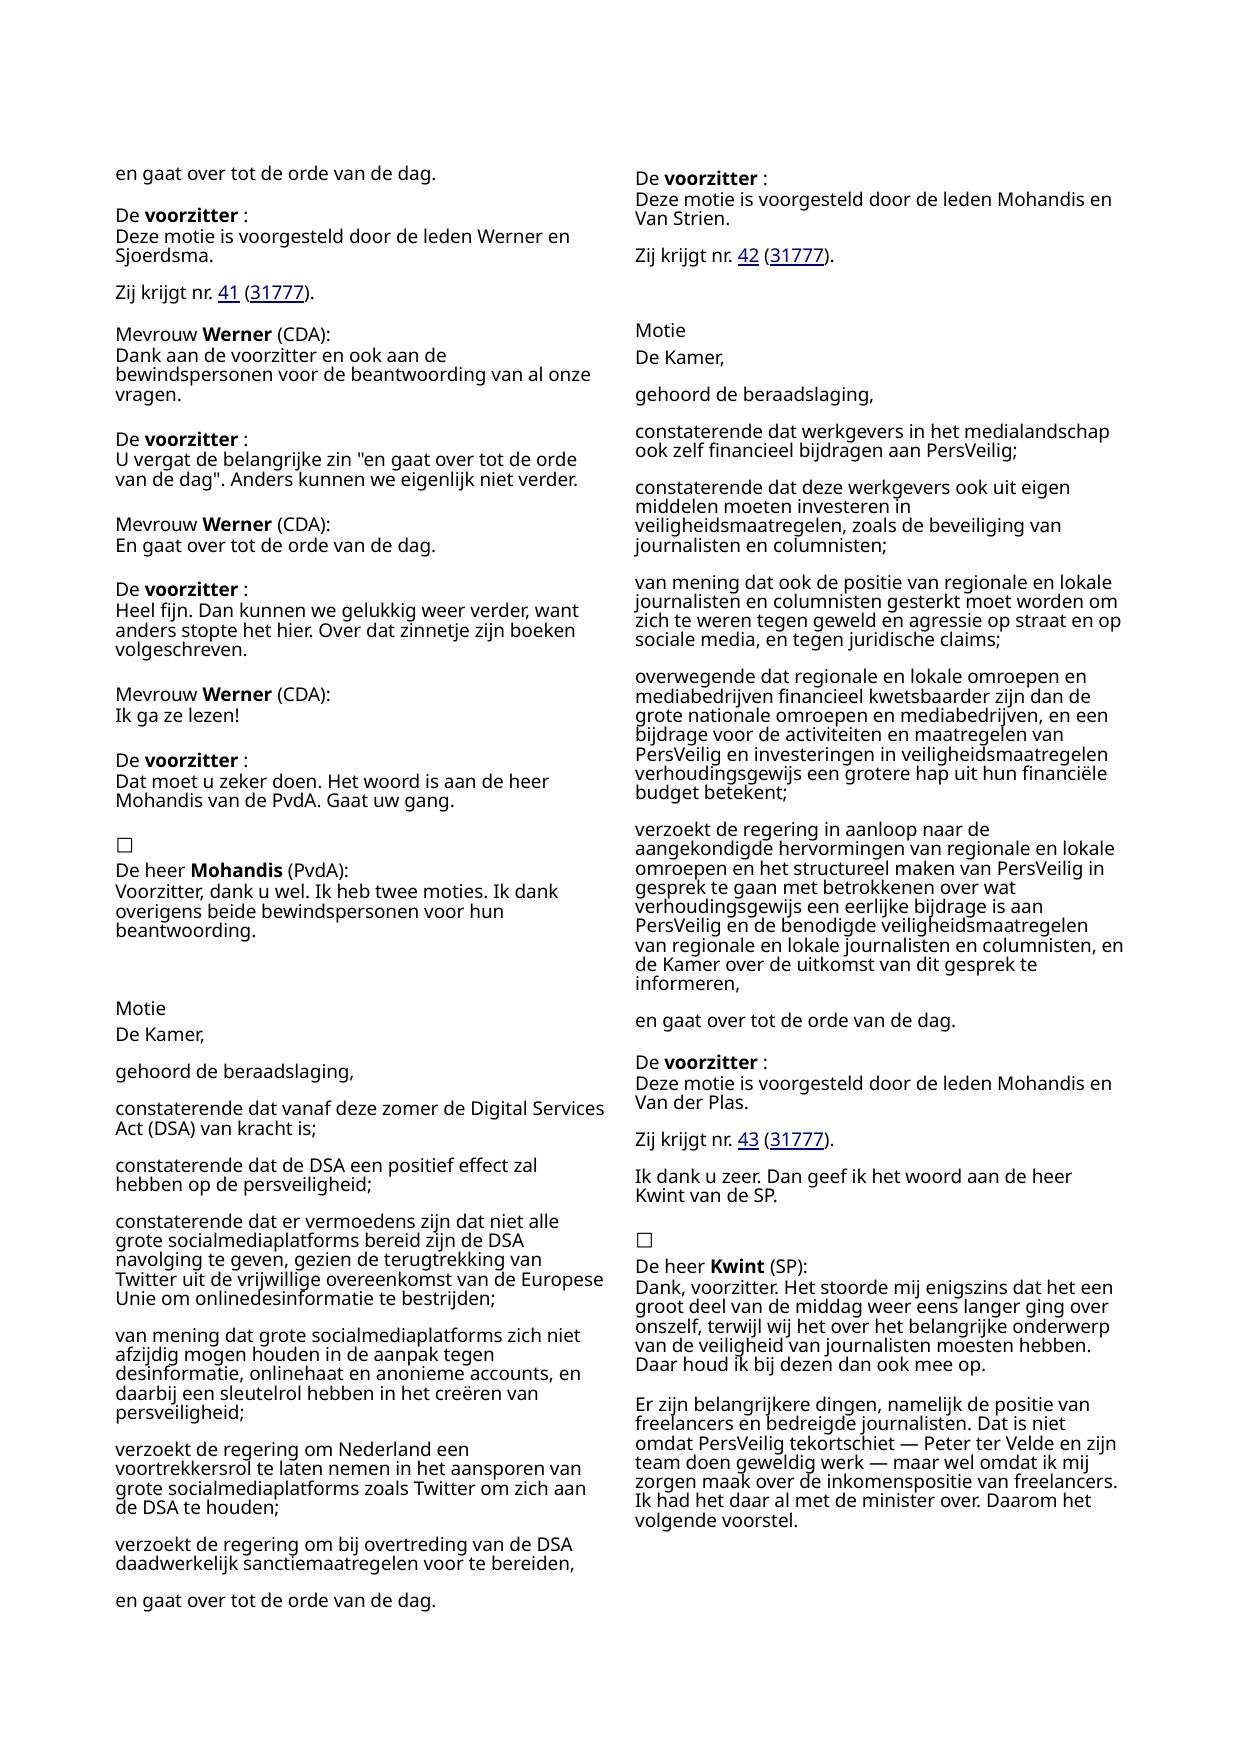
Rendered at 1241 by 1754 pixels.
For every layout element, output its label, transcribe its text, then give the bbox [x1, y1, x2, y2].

text Voorzitter, dank u wel. Ik heb twee moties. Ik dank overigens beide bewindspersonen voor hun beantwoording. [115, 883, 605, 941]
text Dat moet u zeker doen. Het woord is aan de heer Mohandis van de PvdA. Gaat uw gang. [115, 773, 605, 811]
text De voorzitter : [115, 202, 605, 228]
text verzoekt de regering in aanloop naar de aangekondigde hervormingen van regionale en lokale omroepen en het structureel maken van PersVeilig in gesprek te gaan met betrokkenen over wat verhoudingsgewijs een eerlijke bijdrage is aan PersVeilig en de benodigde veiligheidsmaatregelen van regionale en lokale journalisten en columnisten, en de Kamer over de uitkomst van dit gesprek te informeren, [635, 821, 1125, 994]
text Heel fijn. Dan kunnen we gelukkig weer verder, want anders stopte het hier. Over dat zinnetje zijn boeken volgeschreven. [115, 602, 605, 660]
text U vergat de belangrijke zin "en gaat over tot de orde van de dag". Anders kunnen we eigenlijk niet verder. [115, 451, 605, 490]
text Mevrouw Werner (CDA): [115, 511, 605, 537]
text gehoord de beraadslaging, [635, 386, 1125, 405]
text ⬜ [635, 1228, 1125, 1253]
text De heer Kwint (SP): [635, 1253, 1125, 1279]
text Dank aan de voorzitter en ook aan de bewindspersonen voor de beantwoording van al onze vragen. [115, 347, 605, 405]
text En gaat over tot de orde van de dag. [115, 537, 605, 556]
text Zij krijgt nr. 41 (31777). [115, 284, 605, 303]
text verzoekt de regering om Nederland een voortrekkersrol te laten nemen in het aansporen van grote socialmediaplatforms zoals Twitter om zich aan de DSA te houden; [115, 1441, 605, 1518]
text Mevrouw Werner (CDA): [115, 321, 605, 347]
text Ik dank u zeer. Dan geef ik het woord aan de heer Kwint van de SP. [635, 1168, 1125, 1207]
text De heer Mohandis (PvdA): [115, 858, 605, 883]
text Deze motie is voorgesteld door de leden Werner en Sjoerdsma. [115, 228, 605, 267]
text en gaat over tot de orde van de dag. [115, 1592, 605, 1611]
text Ik ga ze lezen! [115, 707, 605, 726]
text De Kamer, [115, 1026, 605, 1046]
text Deze motie is voorgesteld door de leden Mohandis en Van der Plas. [635, 1075, 1125, 1113]
text constaterende dat deze werkgevers ook uit eigen middelen moeten investeren in veiligheidsmaatregelen, zoals de beveiliging van journalisten en columnisten; [635, 479, 1125, 556]
text Deze motie is voorgesteld door de leden Mohandis en Van Strien. [635, 191, 1125, 229]
text Motie [115, 995, 605, 1020]
text van mening dat ook de positie van regionale en lokale journalisten en columnisten gesterkt moet worden om zich te weren tegen geweld en agressie op straat en op sociale media, en tegen juridische claims; [635, 574, 1125, 651]
text constaterende dat de DSA een positief effect zal hebben op de persveiligheid; [115, 1157, 605, 1195]
text De voorzitter : [115, 747, 605, 773]
text De voorzitter : [635, 165, 1125, 191]
text De voorzitter : [115, 577, 605, 602]
text Er zijn belangrijkere dingen, namelijk de positie van freelancers en bedreigde journalisten. Dat is niet omdat PersVeilig tekortschiet — Peter ter Velde en zijn team doen geweldig werk — maar wel omdat ik mij zorgen maak over de inkomenspositie van freelancers. Ik had het daar al met de minister over. Daarom het volgende voorstel. [635, 1396, 1125, 1531]
text Dank, voorzitter. Het stoorde mij enigszins dat het een groot deel van de middag weer eens langer ging over onszelf, terwijl wij het over het belangrijke onderwerp van de veiligheid van journalisten moesten hebben. Daar houd ik bij dezen dan ook mee op. [635, 1279, 1125, 1375]
text Zij krijgt nr. 42 (31777). [635, 247, 1125, 267]
text constaterende dat werkgevers in het medialandschap ook zelf financieel bijdragen aan PersVeilig; [635, 423, 1125, 461]
text De voorzitter : [115, 426, 605, 451]
text van mening dat grote socialmediaplatforms zich niet afzijdig mogen houden in de aanpak tegen desinformatie, onlinehaat en anonieme accounts, en daarbij een sleutelrol hebben in het creëren van persveiligheid; [115, 1327, 605, 1423]
text constaterende dat vanaf deze zomer de Digital Services Act (DSA) van kracht is; [115, 1100, 605, 1139]
text ⬜ [115, 832, 605, 858]
text De Kamer, [635, 349, 1125, 368]
text Mevrouw Werner (CDA): [115, 681, 605, 707]
text De voorzitter : [635, 1049, 1125, 1075]
text verzoekt de regering om bij overtreding van de DSA daadwerkelijk sanctiemaatregelen voor te bereiden, [115, 1536, 605, 1574]
text Motie [635, 317, 1125, 343]
text Zij krijgt nr. 43 (31777). [635, 1131, 1125, 1150]
text gehoord de beraadslaging, [115, 1063, 605, 1083]
text en gaat over tot de orde van de dag. [635, 1012, 1125, 1031]
text constaterende dat er vermoedens zijn dat niet alle grote socialmediaplatforms bereid zijn de DSA navolging te geven, gezien de terugtrekking van Twitter uit de vrijwillige overeenkomst van de Europese Unie om onlinedesinformatie te bestrijden; [115, 1213, 605, 1309]
text en gaat over tot de orde van de dag. [115, 165, 605, 184]
text overwegende dat regionale en lokale omroepen en mediabedrijven financieel kwetsbaarder zijn dan de grote nationale omroepen en mediabedrijven, en een bijdrage voor de activiteiten en maatregelen van PersVeilig en investeringen in veiligheidsmaatregelen verhoudingsgewijs een grotere hap uit hun financiële budget betekent; [635, 668, 1125, 803]
